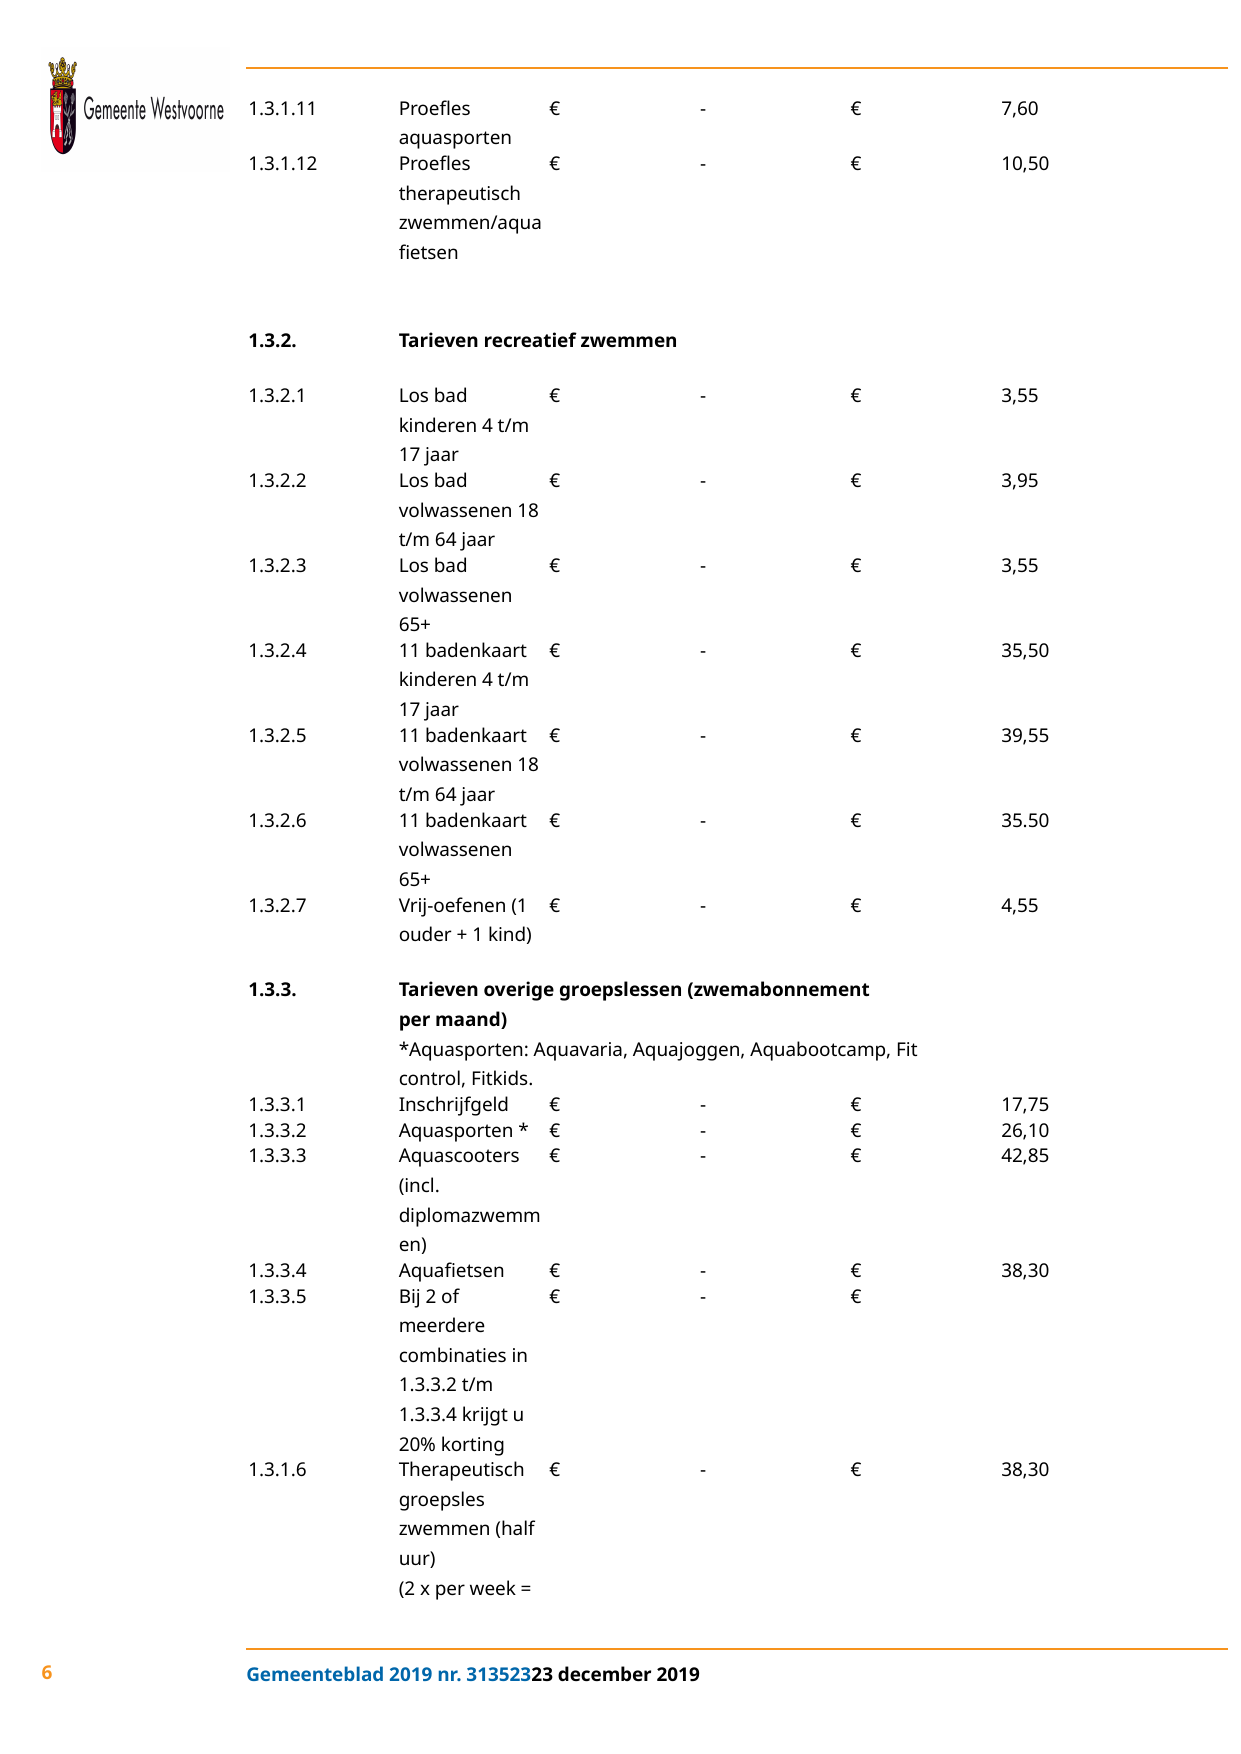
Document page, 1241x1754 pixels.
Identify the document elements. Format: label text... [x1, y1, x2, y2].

table_cell Los bad kinderen 4 t/m 17 jaar [399, 383, 549, 467]
table_cell 17,75 [1001, 1091, 1152, 1117]
table_cell € [549, 892, 700, 947]
table_cell € [549, 1456, 700, 1601]
table_cell 35,50 [1001, 637, 1152, 722]
table_cell - [700, 467, 850, 552]
table_cell - [700, 892, 850, 947]
table_cell 1.3.3.1 [248, 1091, 398, 1117]
table_cell € [549, 150, 700, 264]
table_cell 1.3.1.6 [248, 1456, 398, 1601]
table_cell Inschrijfgeld [399, 1091, 549, 1117]
table_cell 1.3.3.3 [248, 1143, 398, 1257]
table_cell € [549, 807, 700, 892]
table_cell - [700, 383, 850, 467]
table_cell € [850, 637, 1001, 722]
table_cell 11 badenkaart kinderen 4 t/m 17 jaar [399, 637, 549, 722]
table_cell 1.3.1.12 [248, 150, 398, 264]
table_cell € [850, 150, 1001, 264]
table_cell 1.3.3. [248, 947, 398, 1091]
table_cell - [700, 150, 850, 264]
table_cell Bij 2 of meerdere combinaties in 1.3.3.2 t/m 1.3.3.4 krijgt u 20% korting [399, 1283, 549, 1456]
table_cell € [549, 95, 700, 150]
table_cell - [700, 1117, 850, 1143]
table_cell 1.3.3.5 [248, 1283, 398, 1456]
table_cell € [549, 722, 700, 807]
table_cell € [549, 1117, 700, 1143]
table_cell 1.3.2.6 [248, 807, 398, 892]
table_cell - [700, 1257, 850, 1283]
table_cell € [850, 1117, 1001, 1143]
table_header Tarieven recreatief zwemmen [399, 298, 1152, 382]
table_cell € [549, 1091, 700, 1117]
table_cell € [850, 1143, 1001, 1257]
table_cell 1.3.2.4 [248, 637, 398, 722]
table_cell 11 badenkaart volwassenen 65+ [399, 807, 549, 892]
table_cell € [850, 1091, 1001, 1117]
table_cell - [700, 722, 850, 807]
table_cell 26,10 [1001, 1117, 1152, 1143]
table_cell 1.3.2.5 [248, 722, 398, 807]
table_cell 42,85 [1001, 1143, 1152, 1257]
table_cell 11 badenkaart volwassenen 18 t/m 64 jaar [399, 722, 549, 807]
table_cell € [850, 95, 1001, 150]
table_cell € [549, 383, 700, 467]
table_cell 1.3.2.1 [248, 383, 398, 467]
table_cell - [700, 807, 850, 892]
table_cell 38,30 [1001, 1456, 1152, 1601]
table_cell 3,55 [1001, 383, 1152, 467]
table_cell [1001, 1283, 1152, 1456]
table_cell - [700, 552, 850, 637]
table_cell € [549, 1257, 700, 1283]
table_cell 1.3.2.7 [248, 892, 398, 947]
table_cell - [700, 1456, 850, 1601]
table_cell € [850, 722, 1001, 807]
table_cell 1.3.1.11 [248, 95, 398, 150]
table_cell € [549, 1283, 700, 1456]
table_cell - [700, 1143, 850, 1257]
table_cell 1.3.3.2 [248, 1117, 398, 1143]
table_header 1.3.2. [248, 298, 398, 382]
table_cell € [850, 1257, 1001, 1283]
table_cell - [700, 1283, 850, 1456]
table_cell € [549, 1143, 700, 1257]
table_cell 3,55 [1001, 552, 1152, 637]
table_cell € [850, 467, 1001, 552]
table_cell - [700, 1091, 850, 1117]
table_cell € [850, 892, 1001, 947]
table_cell 4,55 [1001, 892, 1152, 947]
table_cell Aquafietsen [399, 1257, 549, 1283]
table_cell € [850, 1456, 1001, 1601]
table_cell € [850, 807, 1001, 892]
table_cell Los bad volwassenen 18 t/m 64 jaar [399, 467, 549, 552]
table_cell 1.3.3.4 [248, 1257, 398, 1283]
picture [41, 47, 231, 172]
table_cell Vrij-oefenen (1 ouder + 1 kind) [399, 892, 549, 947]
table_cell 7,60 [1001, 95, 1152, 150]
table_cell € [850, 552, 1001, 637]
table_cell € [549, 467, 700, 552]
table_cell 35.50 [1001, 807, 1152, 892]
table_cell € [850, 1283, 1001, 1456]
table_cell Tarieven overige groepslessen (zwemabonnement per maand) *Aquasporten: Aquavaria, Aquajoggen, Aquabootcamp, Fit control, Fitkids. [399, 947, 1152, 1091]
table_cell Therapeutisch groepsles zwemmen (half uur) (2 x per week = [399, 1456, 549, 1601]
table_cell Proefles therapeutisch zwemmen/aquafietsen [399, 150, 549, 264]
table_cell - [700, 637, 850, 722]
table_cell Proefles aquasporten [399, 95, 549, 150]
table_cell Aquascooters (incl. diplomazwemmen) [399, 1143, 549, 1257]
table_cell 1.3.2.2 [248, 467, 398, 552]
table_cell 3,95 [1001, 467, 1152, 552]
table_cell € [850, 383, 1001, 467]
table_cell 1.3.2.3 [248, 552, 398, 637]
table_cell Aquasporten * [399, 1117, 549, 1143]
table_cell € [549, 552, 700, 637]
table_cell 38,30 [1001, 1257, 1152, 1283]
table_cell - [700, 95, 850, 150]
table_cell 10,50 [1001, 150, 1152, 264]
table_cell 39,55 [1001, 722, 1152, 807]
table_cell € [549, 637, 700, 722]
table_cell Los bad volwassenen 65+ [399, 552, 549, 637]
